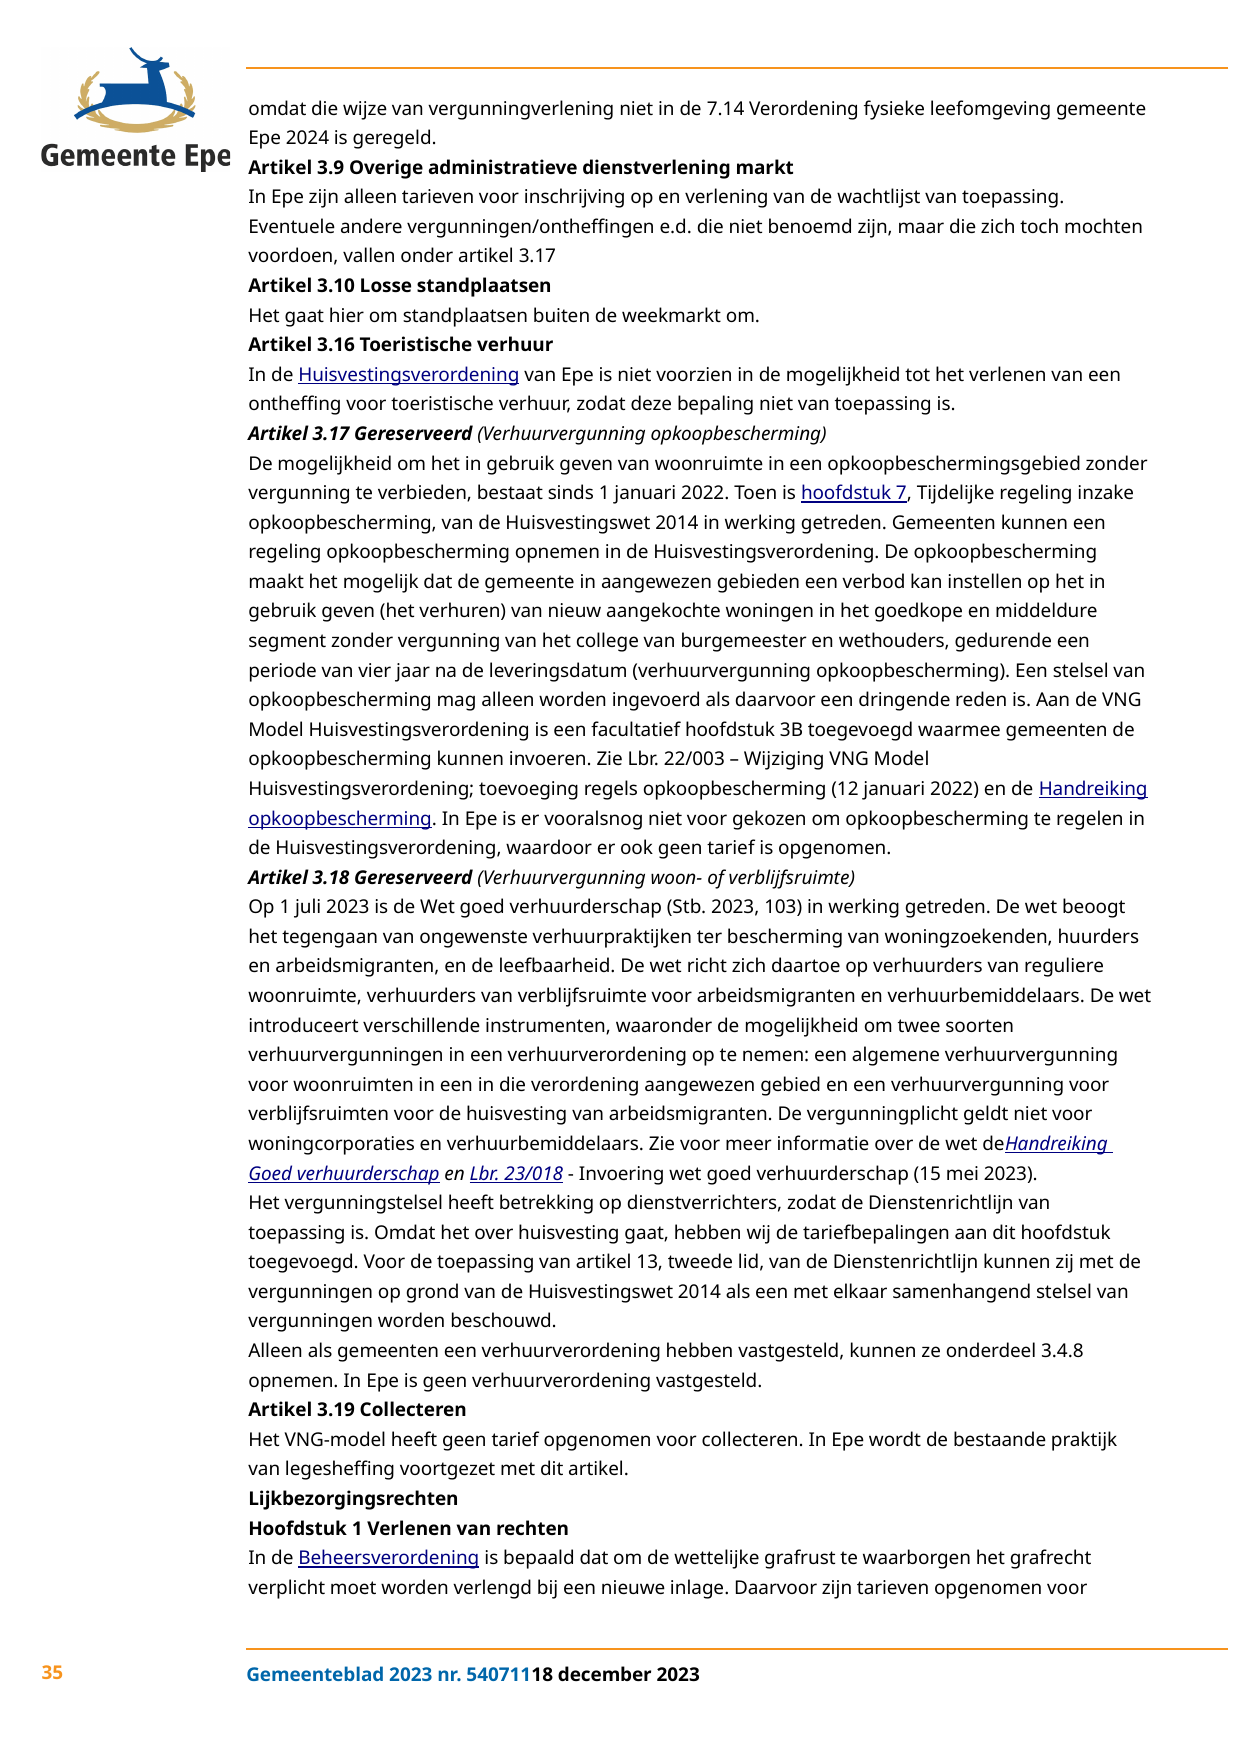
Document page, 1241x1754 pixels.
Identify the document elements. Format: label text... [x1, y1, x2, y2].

text Het vergunningstelsel heeft betrekking op dienstverrichters, zodat de Dienstenrichtlijn van toepassing is. Omdat het over huisvesting gaat, hebben wij de tariefbepalingen aan dit hoofdstuk toegevoegd. Voor de toepassing van artikel 13, tweede lid, van de Dienstenrichtlijn kunnen zij met de vergunningen op grond van de Huisvestingswet 2014 als een met elkaar samenhangend stelsel van vergunningen worden beschouwd. [248, 1189, 1152, 1333]
text omdat die wijze van vergunningverlening niet in de 7.14 Verordening fysieke leefomgeving gemeente Epe 2024 is geregeld. [248, 95, 1152, 150]
text Op 1 juli 2023 is de Wet goed verhuurderschap (Stb. 2023, 103) in werking getreden. De wet beoogt het tegengaan van ongewenste verhuurpraktijken ter bescherming van woningzoekenden, huurders en arbeidsmigranten, en de leefbaarheid. De wet richt zich daartoe op verhuurders van reguliere woonruimte, verhuurders van verblijfsruimte voor arbeidsmigranten en verhuurbemiddelaars. De wet introduceert verschillende instrumenten, waaronder de mogelijkheid om twee soorten verhuurvergunningen in een verhuurverordening op te nemen: een algemene verhuurvergunning voor woonruimten in een in die verordening aangewezen gebied en een verhuurvergunning voor verblijfsruimten voor de huisvesting van arbeidsmigranten. De vergunningplicht geldt niet voor woningcorporaties en verhuurbemiddelaars. Zie voor meer informatie over de wet deHandreiking Goed verhuurderschap en Lbr. 23/018 - Invoering wet goed verhuurderschap (15 mei 2023). [248, 893, 1152, 1186]
text In de Beheersverordening is bepaald dat om de wettelijke grafrust te waarborgen het grafrecht verplicht moet worden verlengd bij een nieuwe inlage. Daarvoor zijn tarieven opgenomen voor [248, 1544, 1152, 1600]
text Artikel 3.18 Gereserveerd (Verhuurvergunning woon- of verblijfsruimte) [248, 864, 1152, 890]
text Artikel 3.17 Gereserveerd (Verhuurvergunning opkoopbescherming) [248, 420, 1152, 446]
text De mogelijkheid om het in gebruik geven van woonruimte in een opkoopbeschermingsgebied zonder vergunning te verbieden, bestaat sinds 1 januari 2022. Toen is hoofdstuk 7, Tijdelijke regeling inzake opkoopbescherming, van de Huisvestingswet 2014 in werking getreden. Gemeenten kunnen een regeling opkoopbescherming opnemen in de Huisvestingsverordening. De opkoopbescherming maakt het mogelijk dat de gemeente in aangewezen gebieden een verbod kan instellen op het in gebruik geven (het verhuren) van nieuw aangekochte woningen in het goedkope en middeldure segment zonder vergunning van het college van burgemeester en wethouders, gedurende een periode van vier jaar na de leveringsdatum (verhuurvergunning opkoopbescherming). Een stelsel van opkoopbescherming mag alleen worden ingevoerd als daarvoor een dringende reden is. Aan de VNG Model Huisvestingsverordening is een facultatief hoofdstuk 3B toegevoegd waarmee gemeenten de opkoopbescherming kunnen invoeren. Zie Lbr. 22/003 – Wijziging VNG Model Huisvestingsverordening; toevoeging regels opkoopbescherming (12 januari 2022) en de Handreiking opkoopbescherming. In Epe is er vooralsnog niet voor gekozen om opkoopbescherming te regelen in de Huisvestingsverordening, waardoor er ook geen tarief is opgenomen. [248, 450, 1152, 860]
text Het gaat hier om standplaatsen buiten de weekmarkt om. [248, 302, 1152, 328]
picture [41, 47, 231, 172]
text Het VNG-model heeft geen tarief opgenomen voor collecteren. In Epe wordt de bestaande praktijk van legesheffing voortgezet met dit artikel. [248, 1426, 1152, 1481]
text Artikel 3.9 Overige administratieve dienstverlening markt [248, 154, 1152, 180]
text Artikel 3.10 Losse standplaatsen [248, 272, 1152, 298]
text Alleen als gemeenten een verhuurverordening hebben vastgesteld, kunnen ze onderdeel 3.4.8 opnemen. In Epe is geen verhuurverordening vastgesteld. [248, 1337, 1152, 1393]
text Artikel 3.16 Toeristische verhuur [248, 331, 1152, 357]
text In Epe zijn alleen tarieven voor inschrijving op en verlening van de wachtlijst van toepassing. Eventuele andere vergunningen/ontheffingen e.d. die niet benoemd zijn, maar die zich toch mochten voordoen, vallen onder artikel 3.17 [248, 183, 1152, 268]
text Lijkbezorgingsrechten [248, 1485, 1152, 1511]
text In de Huisvestingsverordening van Epe is niet voorzien in de mogelijkheid tot het verlenen van een ontheffing voor toeristische verhuur, zodat deze bepaling niet van toepassing is. [248, 361, 1152, 416]
text Artikel 3.19 Collecteren [248, 1396, 1152, 1422]
text Hoofdstuk 1 Verlenen van rechten [248, 1515, 1152, 1541]
